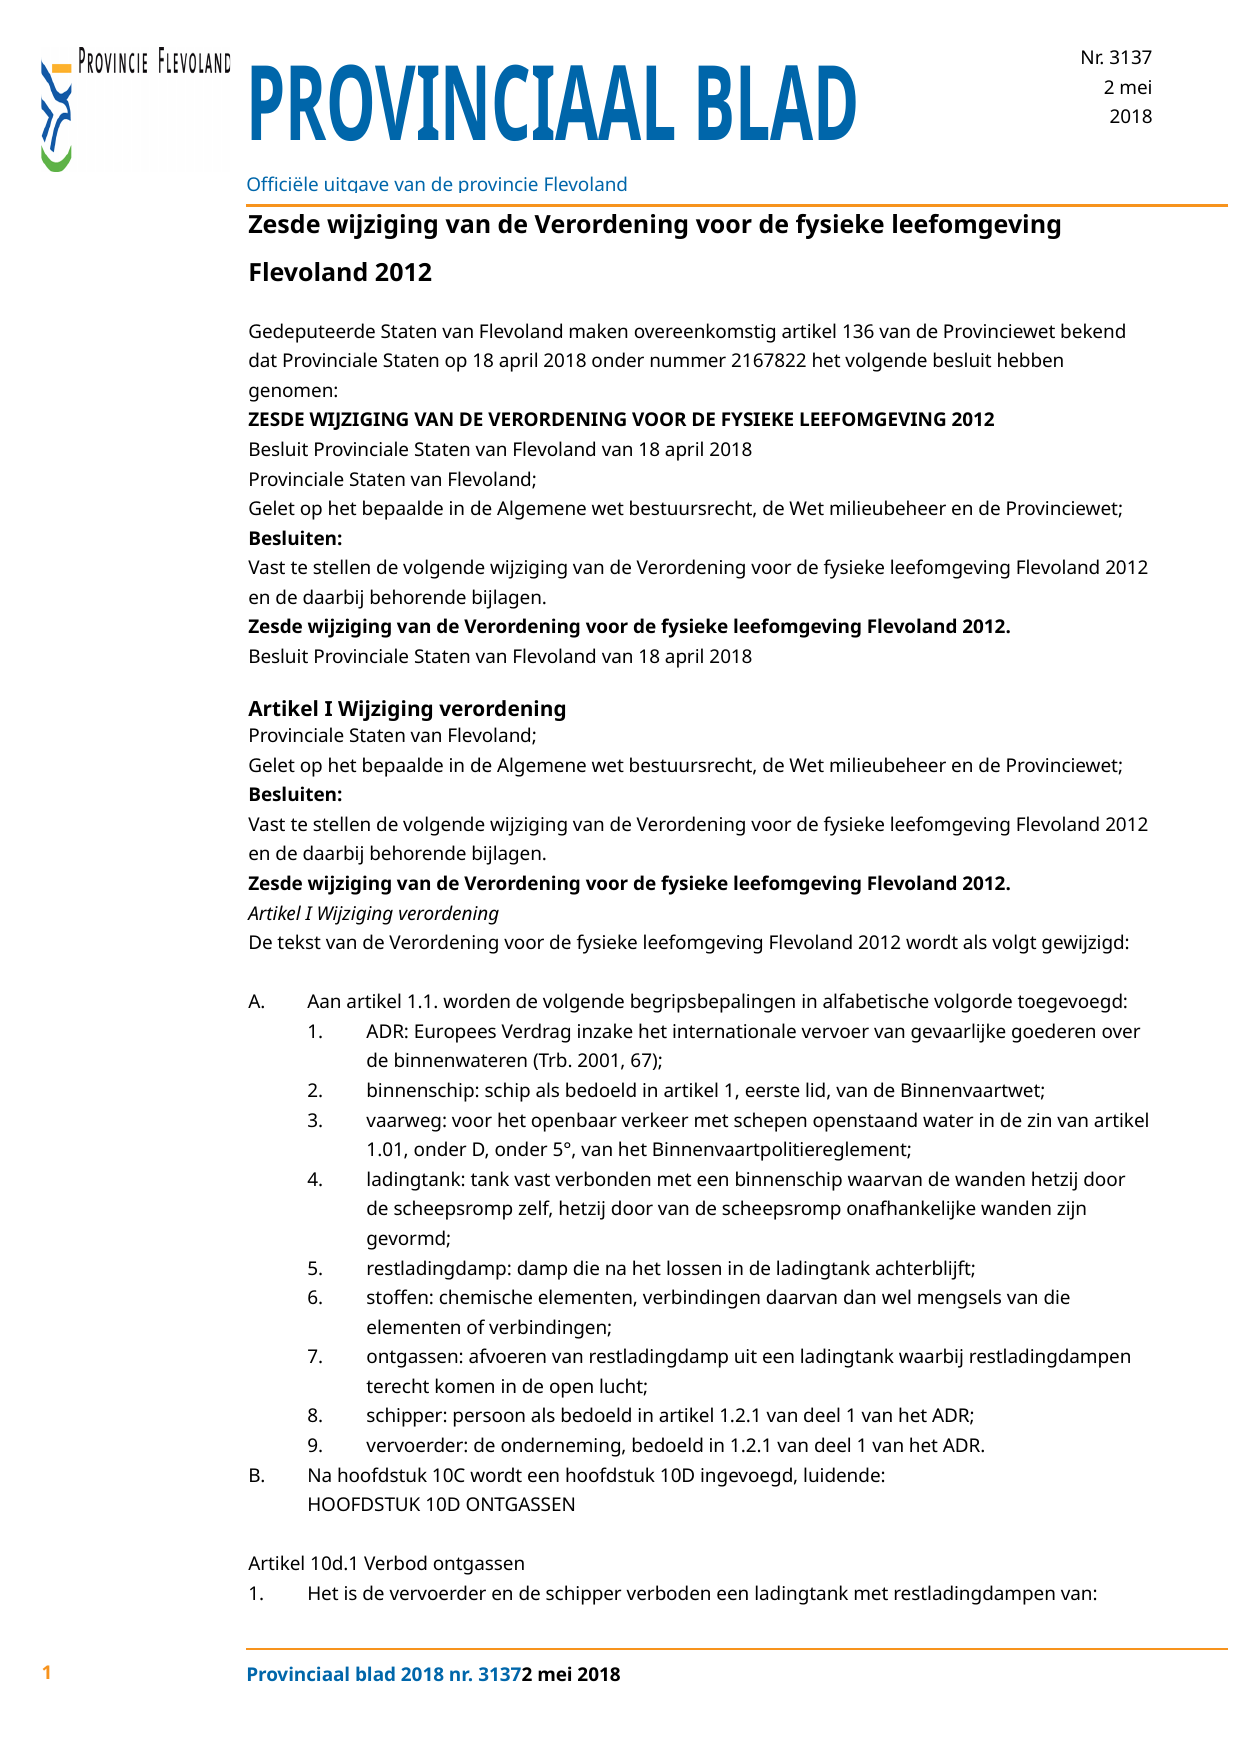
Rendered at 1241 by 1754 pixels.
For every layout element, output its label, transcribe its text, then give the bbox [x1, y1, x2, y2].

list HOOFDSTUK 10D ONTGASSEN [248, 1491, 1152, 1517]
text Besluit Provinciale Staten van Flevoland van 18 april 2018 [248, 643, 1152, 669]
text Besluiten: [248, 525, 1152, 551]
text Gedeputeerde Staten van Flevoland maken overeenkomstig artikel 136 van de Provinciewet bekend dat Provinciale Staten op 18 april 2018 onder nummer 2167822 het volgende besluit hebben genomen: [248, 318, 1152, 403]
list ADR: Europees Verdrag inzake het internationale vervoer van gevaarlijke goederen over de binnenwateren (Trb. 2001, 67); [307, 1018, 1152, 1073]
text Zesde wijziging van de Verordening voor de fysieke leefomgeving Flevoland 2012. [248, 870, 1152, 896]
list stoffen: chemische elementen, verbindingen daarvan dan wel mengsels van die elementen of verbindingen; [307, 1284, 1152, 1339]
list Na hoofdstuk 10C wordt een hoofdstuk 10D ingevoegd, luidende: [248, 1462, 1152, 1487]
text Vast te stellen de volgende wijziging van de Verordening voor de fysieke leefomgeving Flevoland 2012 en de daarbij behorende bijlagen. [248, 554, 1152, 610]
text Gelet op het bepaalde in de Algemene wet bestuursrecht, de Wet milieubeheer en de Provinciewet; [248, 495, 1152, 521]
text Provinciale Staten van Flevoland; [248, 722, 1152, 748]
text Provinciale Staten van Flevoland; [248, 466, 1152, 492]
list restladingdamp: damp die na het lossen in de ladingtank achterblijft; [307, 1255, 1152, 1280]
list ontgassen: afvoeren van restladingdamp uit een ladingtank waarbij restladingdampen terecht komen in de open lucht; [307, 1343, 1152, 1399]
text Zesde wijziging van de Verordening voor de fysieke leefomgeving Flevoland 2012 [248, 207, 1152, 288]
text ZESDE WIJZIGING VAN DE VERORDENING VOOR DE FYSIEKE LEEFOMGEVING 2012 [248, 407, 1152, 432]
text Artikel 10d.1 Verbod ontgassen [248, 1551, 1152, 1576]
list Aan artikel 1.1. worden de volgende begripsbepalingen in alfabetische volgorde toegevoegd: [248, 988, 1152, 1014]
list Het is de vervoerder en de schipper verboden een ladingtank met restladingdampen van: [248, 1580, 1152, 1606]
picture [41, 47, 231, 172]
list vaarweg: voor het openbaar verkeer met schepen openstaand water in de zin van artikel 1.01, onder D, onder 5°, van het Binnenvaartpolitiereglement; [307, 1107, 1152, 1162]
text Besluiten: [248, 781, 1152, 807]
text Artikel I Wijziging verordening [248, 900, 1152, 925]
text Besluit Provinciale Staten van Flevoland van 18 april 2018 [248, 436, 1152, 462]
list vervoerder: de onderneming, bedoeld in 1.2.1 van deel 1 van het ADR. [307, 1432, 1152, 1458]
list binnenschip: schip als bedoeld in artikel 1, eerste lid, van de Binnenvaartwet; [307, 1077, 1152, 1103]
text De tekst van de Verordening voor de fysieke leefomgeving Flevoland 2012 wordt als volgt gewijzigd: [248, 929, 1152, 955]
text Artikel I Wijziging verordening [248, 694, 1152, 722]
list schipper: persoon als bedoeld in artikel 1.2.1 van deel 1 van het ADR; [307, 1403, 1152, 1428]
text Vast te stellen de volgende wijziging van de Verordening voor de fysieke leefomgeving Flevoland 2012 en de daarbij behorende bijlagen. [248, 811, 1152, 866]
text Zesde wijziging van de Verordening voor de fysieke leefomgeving Flevoland 2012. [248, 614, 1152, 639]
text Gelet op het bepaalde in de Algemene wet bestuursrecht, de Wet milieubeheer en de Provinciewet; [248, 752, 1152, 777]
list ladingtank: tank vast verbonden met een binnenschip waarvan de wanden hetzij door de scheepsromp zelf, hetzij door van de scheepsromp onafhankelijke wanden zijn gevormd; [307, 1166, 1152, 1251]
